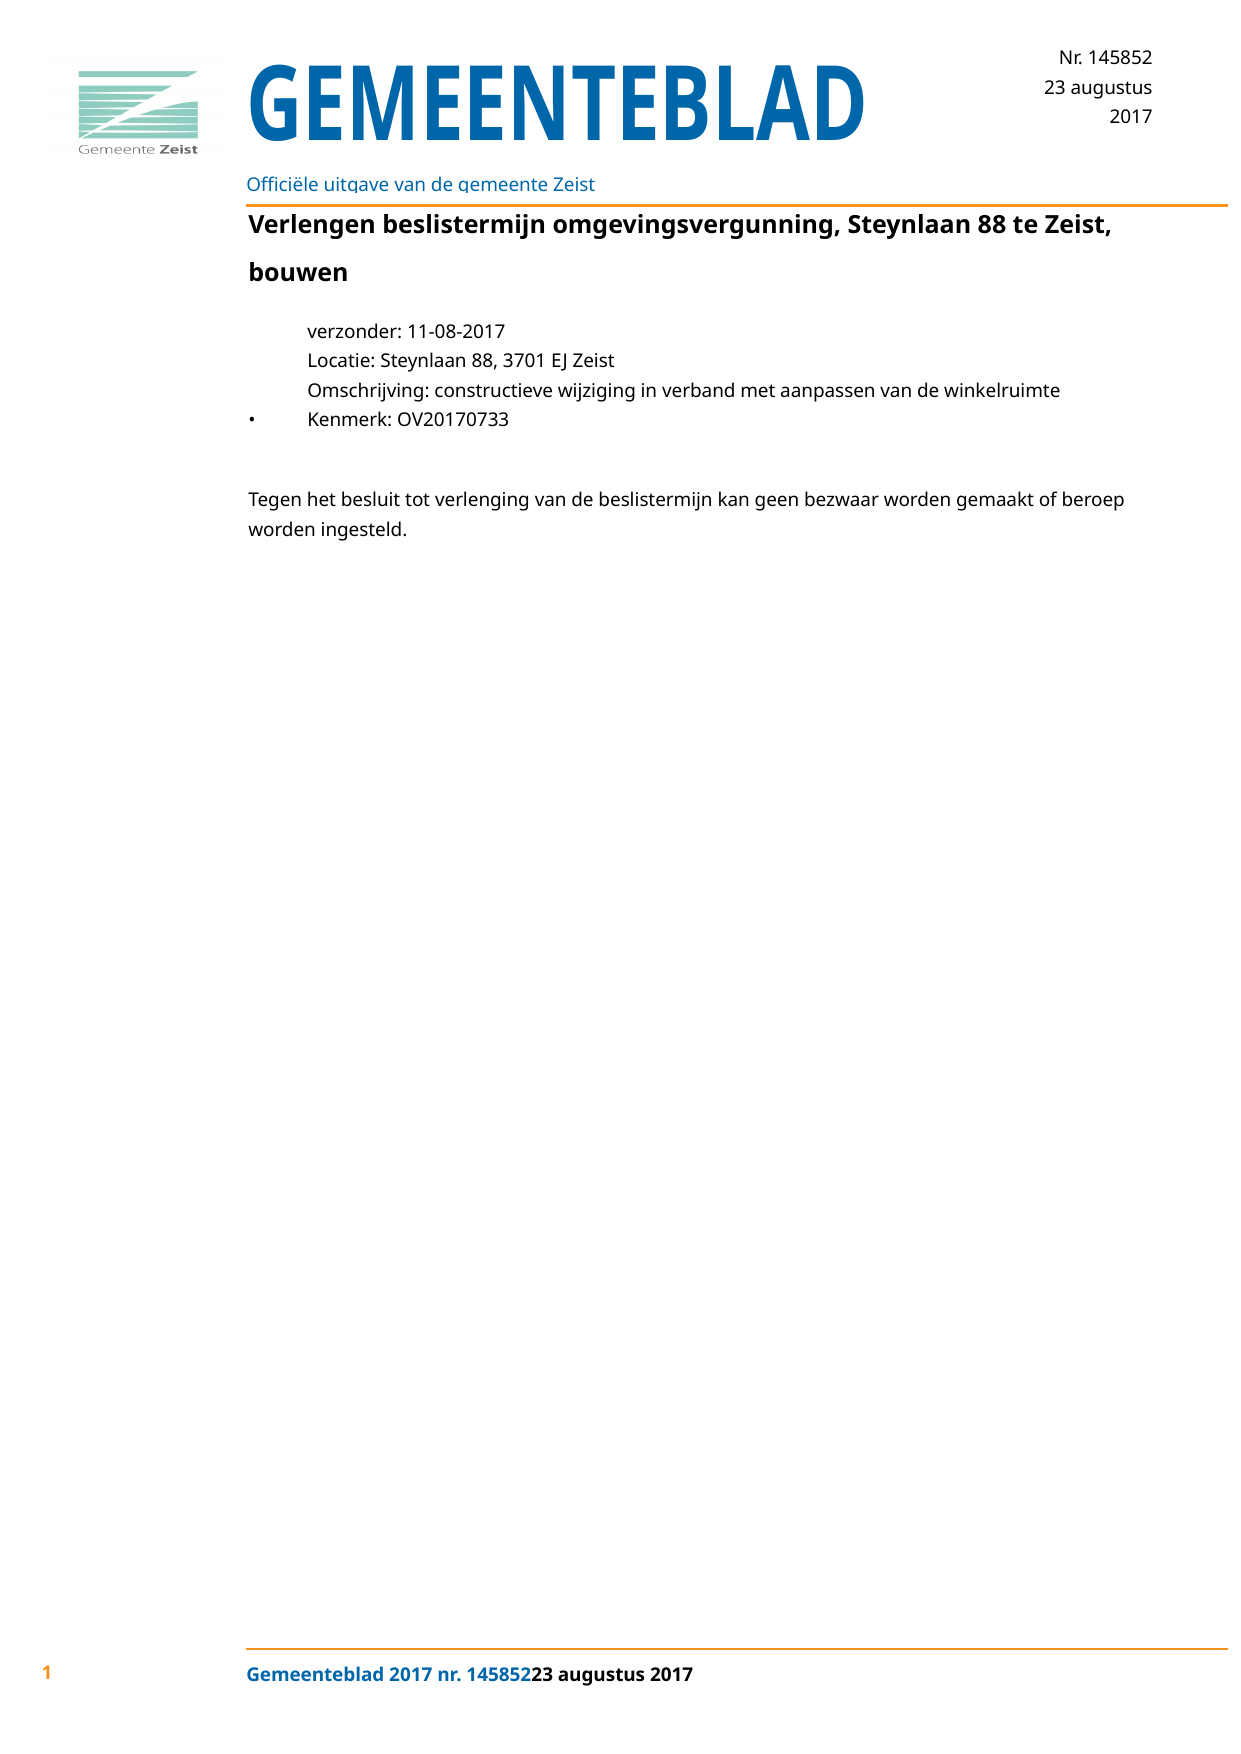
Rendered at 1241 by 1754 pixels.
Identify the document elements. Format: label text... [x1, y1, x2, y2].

list Kenmerk: OV20170733 [248, 407, 1152, 432]
text Verlengen beslistermijn omgevingsvergunning, Steynlaan 88 te Zeist, bouwen [248, 207, 1152, 288]
text Tegen het besluit tot verlenging van de beslistermijn kan geen bezwaar worden gemaakt of beroep worden ingesteld. [248, 487, 1152, 542]
list verzonder: 11-08-2017 [248, 318, 1152, 344]
picture [41, 47, 231, 172]
list Locatie: Steynlaan 88, 3701 EJ Zeist [248, 347, 1152, 373]
list Omschrijving: constructieve wijziging in verband met aanpassen van de winkelruimte [248, 377, 1152, 403]
